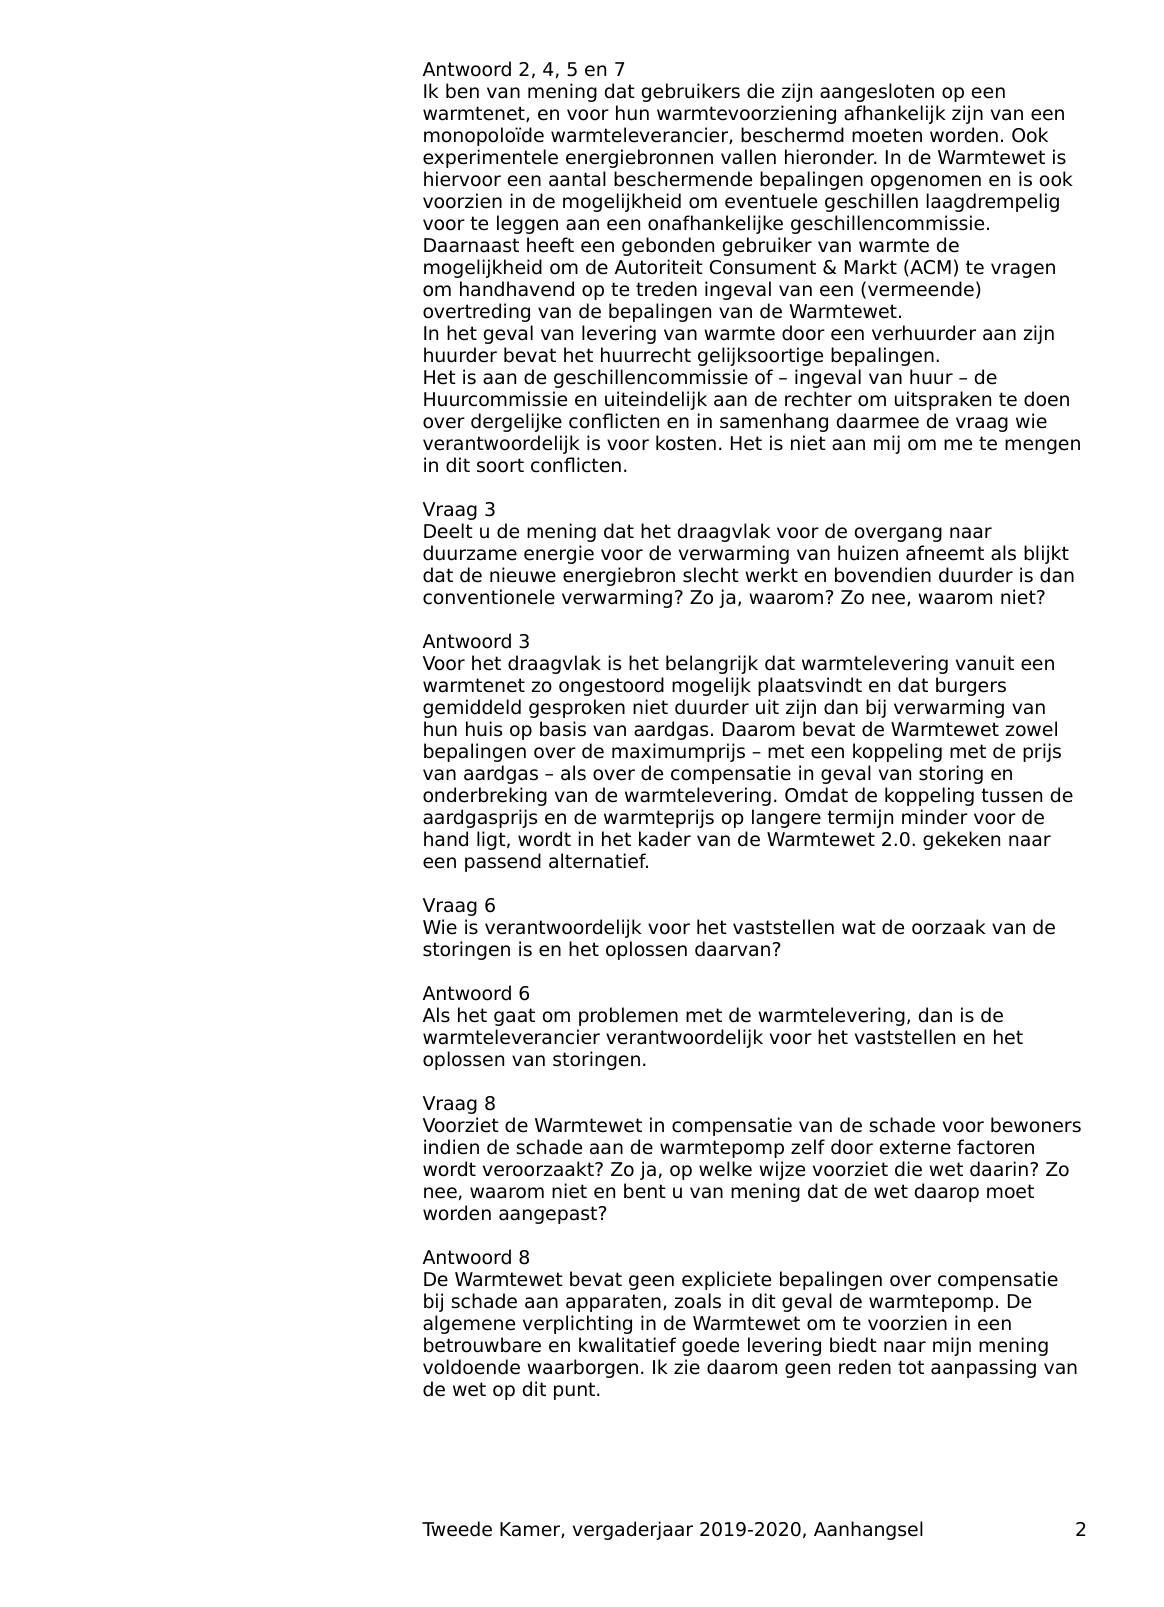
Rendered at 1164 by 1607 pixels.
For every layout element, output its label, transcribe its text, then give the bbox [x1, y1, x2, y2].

text Antwoord 8 [422, 1247, 1087, 1269]
text Deelt u de mening dat het draagvlak voor de overgang naar duurzame energie voor de verwarming van huizen afneemt als blijkt dat de nieuwe energiebron slecht werkt en bovendien duurder is dan conventionele verwarming? Zo ja, waarom? Zo nee, waarom niet? [422, 521, 1087, 609]
text De Warmtewet bevat geen expliciete bepalingen over compensatie bij schade aan apparaten, zoals in dit geval de warmtepomp. De algemene verplichting in de Warmtewet om te voorzien in een betrouwbare en kwalitatief goede levering biedt naar mijn mening voldoende waarborgen. Ik zie daarom geen reden tot aanpassing van de wet op dit punt. [422, 1269, 1087, 1401]
text Wie is verantwoordelijk voor het vaststellen wat de oorzaak van de storingen is en het oplossen daarvan? [422, 917, 1087, 961]
text Antwoord 6 [422, 983, 1087, 1005]
text Antwoord 3 [422, 631, 1087, 653]
text Vraag 3 [422, 499, 1087, 521]
text Vraag 6 [422, 895, 1087, 917]
text Antwoord 2, 4, 5 en 7 [422, 59, 1087, 81]
text Als het gaat om problemen met de warmtelevering, dan is de warmteleverancier verantwoordelijk voor het vaststellen en het oplossen van storingen. [422, 1005, 1087, 1071]
text Ik ben van mening dat gebruikers die zijn aangesloten op een warmtenet, en voor hun warmtevoorziening afhankelijk zijn van een monopoloïde warmteleverancier, beschermd moeten worden. Ook experimentele energiebronnen vallen hieronder. In de Warmtewet is hiervoor een aantal beschermende bepalingen opgenomen en is ook voorzien in de mogelijkheid om eventuele geschillen laagdrempelig voor te leggen aan een onafhankelijke geschillencommissie. Daarnaast heeft een gebonden gebruiker van warmte de mogelijkheid om de Autoriteit Consument & Markt (ACM) te vragen om handhavend op te treden ingeval van een (vermeende) overtreding van de bepalingen van de Warmtewet. [422, 81, 1087, 323]
text Het is aan de geschillencommissie of – ingeval van huur – de Huurcommissie en uiteindelijk aan de rechter om uitspraken te doen over dergelijke conflicten en in samenhang daarmee de vraag wie verantwoordelijk is voor kosten. Het is niet aan mij om me te mengen in dit soort conflicten. [422, 367, 1087, 477]
text In het geval van levering van warmte door een verhuurder aan zijn huurder bevat het huurrecht gelijksoortige bepalingen. [422, 323, 1087, 367]
text Voorziet de Warmtewet in compensatie van de schade voor bewoners indien de schade aan de warmtepomp zelf door externe factoren wordt veroorzaakt? Zo ja, op welke wijze voorziet die wet daarin? Zo nee, waarom niet en bent u van mening dat de wet daarop moet worden aangepast? [422, 1115, 1087, 1225]
text Vraag 8 [422, 1093, 1087, 1115]
text Voor het draagvlak is het belangrijk dat warmtelevering vanuit een warmtenet zo ongestoord mogelijk plaatsvindt en dat burgers gemiddeld gesproken niet duurder uit zijn dan bij verwarming van hun huis op basis van aardgas. Daarom bevat de Warmtewet zowel bepalingen over de maximumprijs – met een koppeling met de prijs van aardgas – als over de compensatie in geval van storing en onderbreking van de warmtelevering. Omdat de koppeling tussen de aardgasprijs en de warmteprijs op langere termijn minder voor de hand ligt, wordt in het kader van de Warmtewet 2.0. gekeken naar een passend alternatief. [422, 653, 1087, 873]
